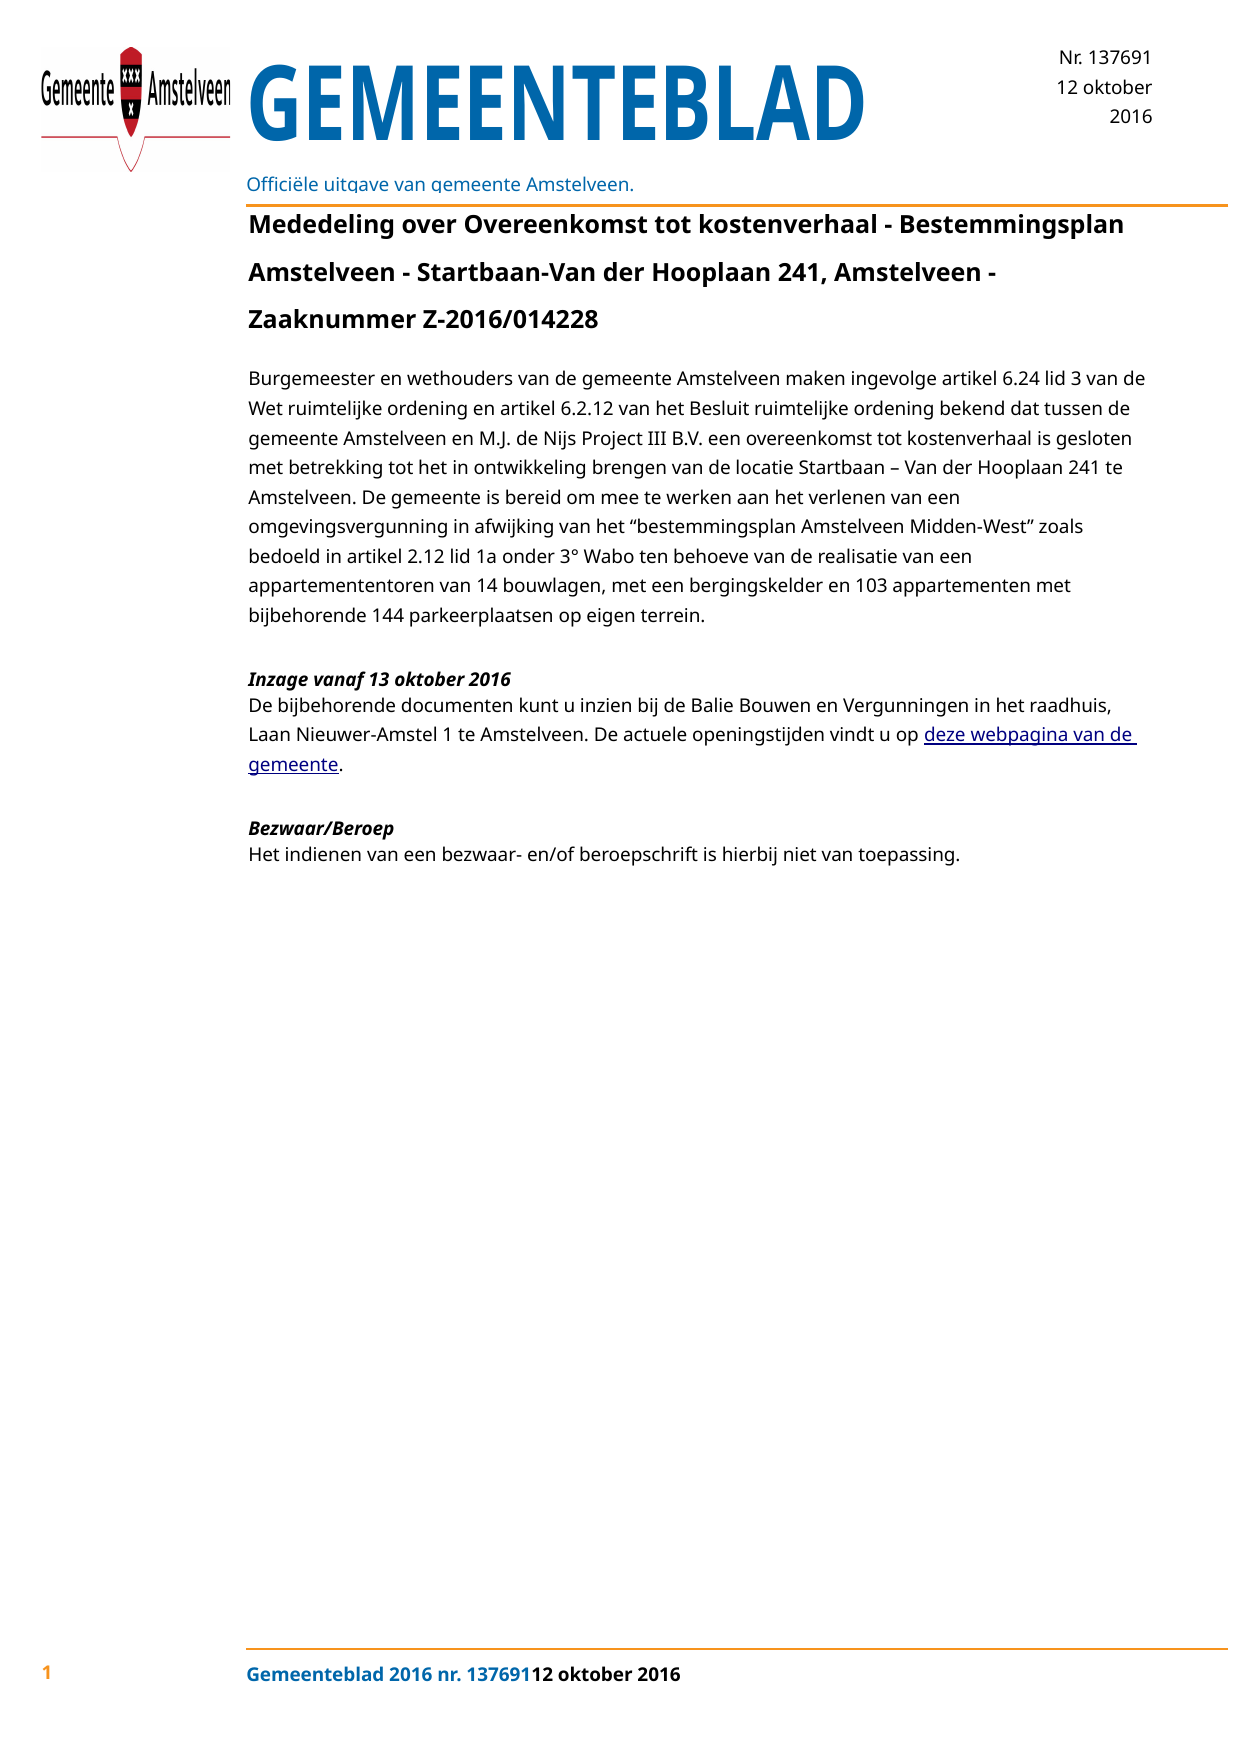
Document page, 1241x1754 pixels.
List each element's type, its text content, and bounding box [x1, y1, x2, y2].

text De bijbehorende documenten kunt u inzien bij de Balie Bouwen en Vergunningen in het raadhuis, Laan Nieuwer-Amstel 1 te Amstelveen. De actuele openingstijden vindt u op deze webpagina van de gemeente. [248, 692, 1152, 777]
text Inzage vanaf 13 oktober 2016 [248, 666, 1152, 692]
text Mededeling over Overeenkomst tot kostenverhaal - Bestemmingsplan Amstelveen - Startbaan-Van der Hooplaan 241, Amstelveen - Zaaknummer Z-2016/014228 [248, 207, 1152, 336]
picture [41, 47, 231, 172]
text Het indienen van een bezwaar- en/of beroepschrift is hierbij niet van toepassing. [248, 841, 1152, 866]
text Bezwaar/Beroep [248, 815, 1152, 841]
text Burgemeester en wethouders van de gemeente Amstelveen maken ingevolge artikel 6.24 lid 3 van de Wet ruimtelijke ordening en artikel 6.2.12 van het Besluit ruimtelijke ordening bekend dat tussen de gemeente Amstelveen en M.J. de Nijs Project III B.V. een overeenkomst tot kostenverhaal is gesloten met betrekking tot het in ontwikkeling brengen van de locatie Startbaan – Van der Hooplaan 241 te Amstelveen. De gemeente is bereid om mee te werken aan het verlenen van een omgevingsvergunning in afwijking van het “bestemmingsplan Amstelveen Midden-West” zoals bedoeld in artikel 2.12 lid 1a onder 3° Wabo ten behoeve van de realisatie van een appartemententoren van 14 bouwlagen, met een bergingskelder en 103 appartementen met bijbehorende 144 parkeerplaatsen op eigen terrein. [248, 366, 1152, 628]
